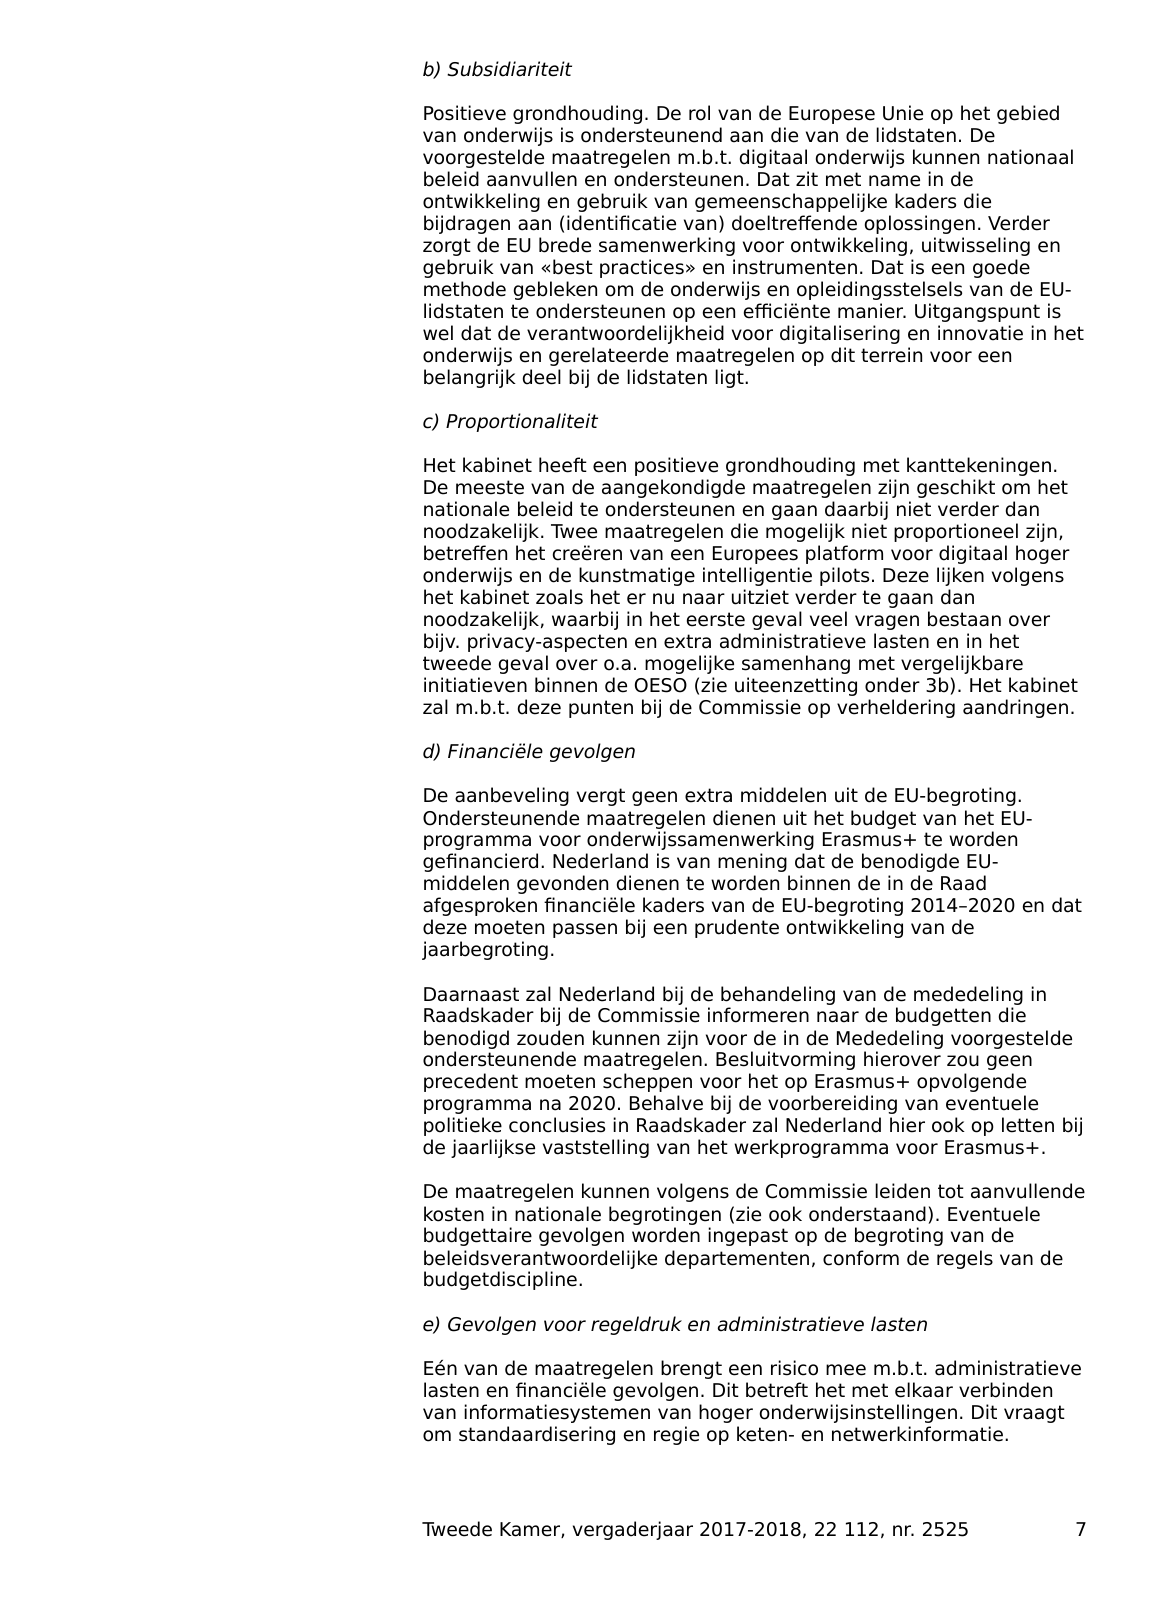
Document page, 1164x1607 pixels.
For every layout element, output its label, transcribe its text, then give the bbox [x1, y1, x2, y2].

subtitle b) Subsidiariteit [422, 59, 1087, 81]
text Het kabinet heeft een positieve grondhouding met kanttekeningen. De meeste van de aangekondigde maatregelen zijn geschikt om het nationale beleid te ondersteunen en gaan daarbij niet verder dan noodzakelijk. Twee maatregelen die mogelijk niet proportioneel zijn, betreffen het creëren van een Europees platform voor digitaal hoger onderwijs en de kunstmatige intelligentie pilots. Deze lijken volgens het kabinet zoals het er nu naar uitziet verder te gaan dan noodzakelijk, waarbij in het eerste geval veel vragen bestaan over bijv. privacy-aspecten en extra administratieve lasten en in het tweede geval over o.a. mogelijke samenhang met vergelijkbare initiatieven binnen de OESO (zie uiteenzetting onder 3b). Het kabinet zal m.b.t. deze punten bij de Commissie op verheldering aandringen. [422, 455, 1087, 719]
text Positieve grondhouding. De rol van de Europese Unie op het gebied van onderwijs is ondersteunend aan die van de lidstaten. De voorgestelde maatregelen m.b.t. digitaal onderwijs kunnen nationaal beleid aanvullen en ondersteunen. Dat zit met name in de ontwikkeling en gebruik van gemeenschappelijke kaders die bijdragen aan (identificatie van) doeltreffende oplossingen. Verder zorgt de EU brede samenwerking voor ontwikkeling, uitwisseling en gebruik van «best practices» en instrumenten. Dat is een goede methode gebleken om de onderwijs en opleidingsstelsels van de EU-lidstaten te ondersteunen op een efficiënte manier. Uitgangspunt is wel dat de verantwoordelijkheid voor digitalisering en innovatie in het onderwijs en gerelateerde maatregelen op dit terrein voor een belangrijk deel bij de lidstaten ligt. [422, 103, 1087, 389]
subtitle e) Gevolgen voor regeldruk en administratieve lasten [422, 1313, 1087, 1336]
text Daarnaast zal Nederland bij de behandeling van de mededeling in Raadskader bij de Commissie informeren naar de budgetten die benodigd zouden kunnen zijn voor de in de Mededeling voorgestelde ondersteunende maatregelen. Besluitvorming hierover zou geen precedent moeten scheppen voor het op Erasmus+ opvolgende programma na 2020. Behalve bij de voorbereiding van eventuele politieke conclusies in Raadskader zal Nederland hier ook op letten bij de jaarlijkse vaststelling van het werkprogramma voor Erasmus+. [422, 983, 1087, 1159]
text De maatregelen kunnen volgens de Commissie leiden tot aanvullende kosten in nationale begrotingen (zie ook onderstaand). Eventuele budgettaire gevolgen worden ingepast op de begroting van de beleidsverantwoordelijke departementen, conform de regels van de budgetdiscipline. [422, 1181, 1087, 1291]
subtitle d) Financiële gevolgen [422, 741, 1087, 763]
subtitle c) Proportionaliteit [422, 411, 1087, 433]
text De aanbeveling vergt geen extra middelen uit de EU-begroting. Ondersteunende maatregelen dienen uit het budget van het EU-programma voor onderwijssamenwerking Erasmus+ te worden gefinancierd. Nederland is van mening dat de benodigde EU-middelen gevonden dienen te worden binnen de in de Raad afgesproken financiële kaders van de EU-begroting 2014–2020 en dat deze moeten passen bij een prudente ontwikkeling van de jaarbegroting. [422, 785, 1087, 961]
text Eén van de maatregelen brengt een risico mee m.b.t. administratieve lasten en financiële gevolgen. Dit betreft het met elkaar verbinden van informatiesystemen van hoger onderwijsinstellingen. Dit vraagt om standaardisering en regie op keten- en netwerkinformatie. [422, 1358, 1087, 1446]
